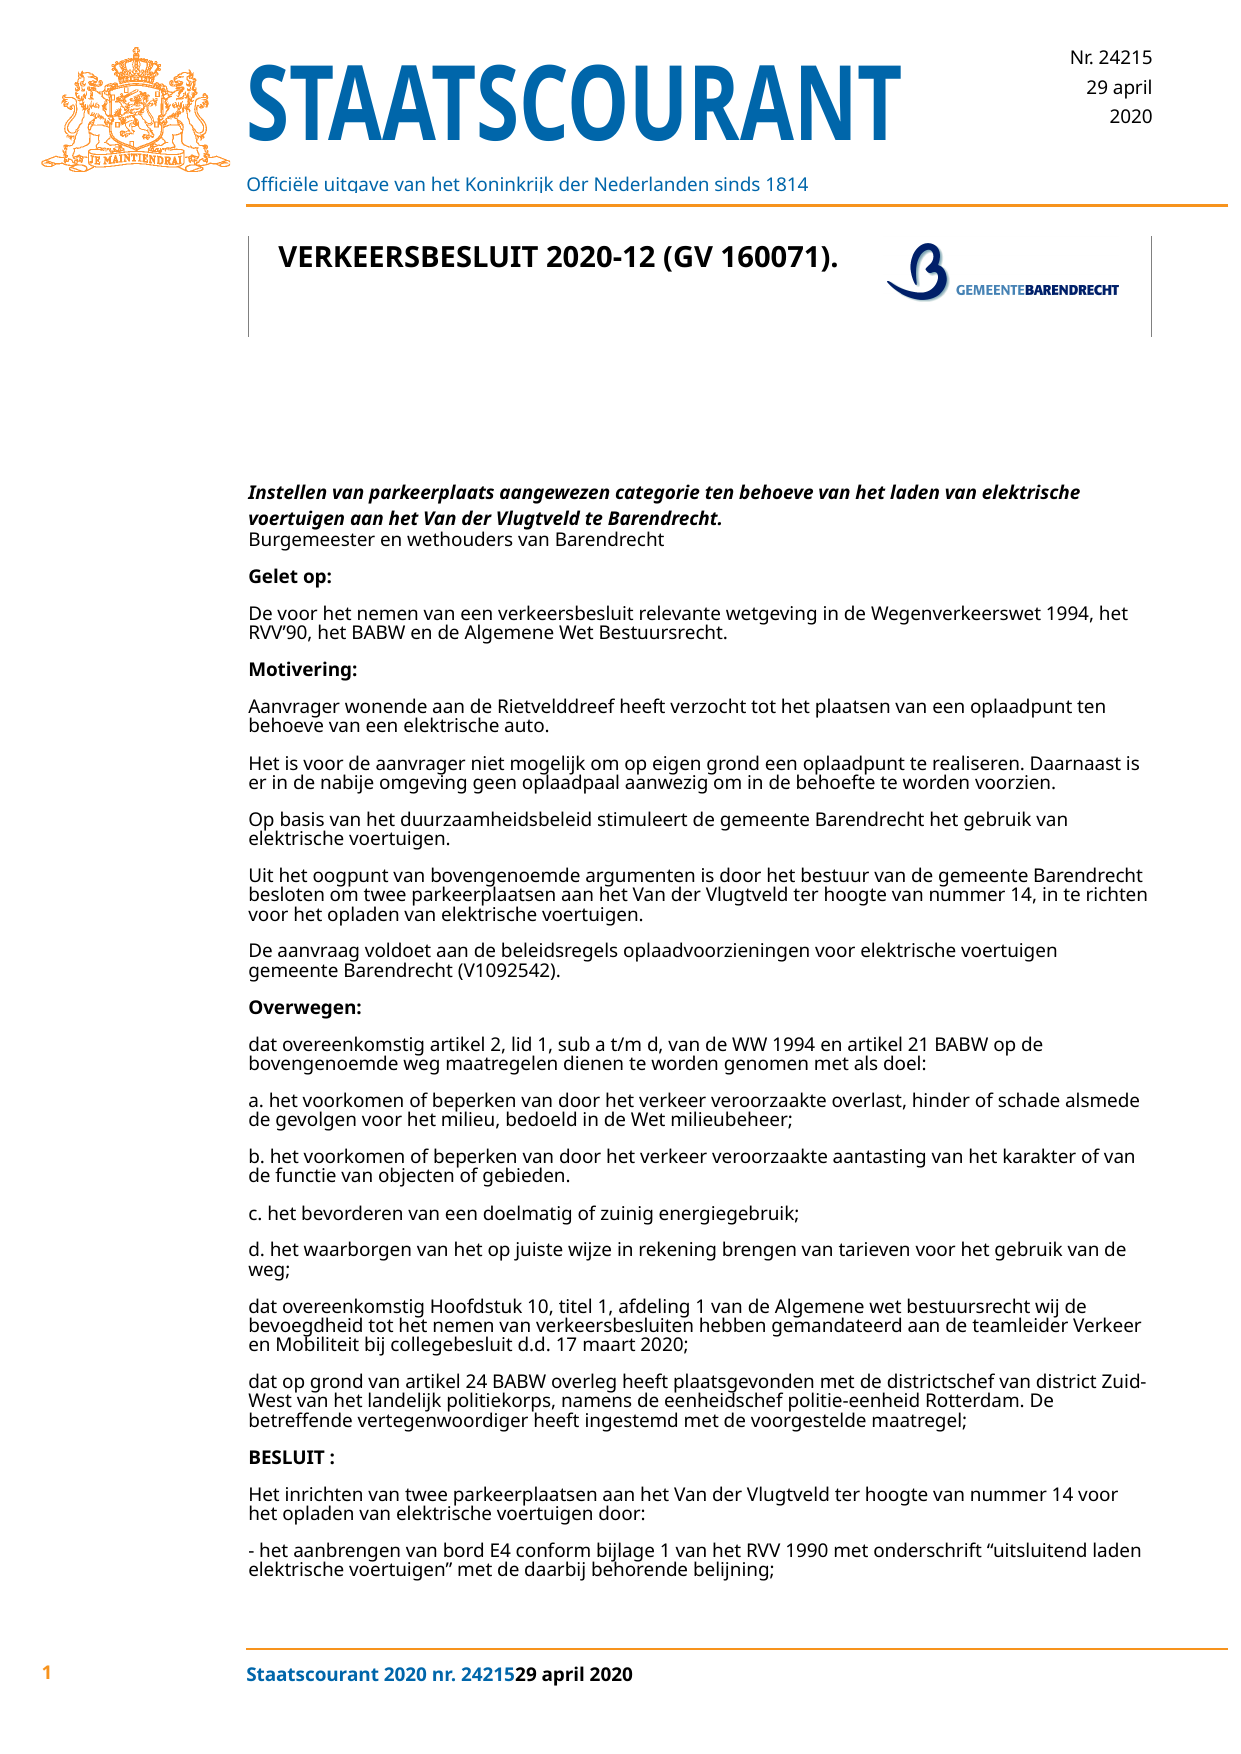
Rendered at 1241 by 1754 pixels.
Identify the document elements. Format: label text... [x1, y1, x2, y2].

text b. het voorkomen of beperken van door het verkeer veroorzaakte aantasting van het karakter of van de functie van objecten of gebieden. [248, 1148, 1152, 1187]
text d. het waarborgen van het op juiste wijze in rekening brengen van tarieven voor het gebruik van de weg; [248, 1241, 1152, 1280]
text BESLUIT : [248, 1449, 1152, 1468]
text Burgemeester en wethouders van Barendrecht [248, 531, 1152, 550]
text Aanvrager wonende aan de Rietvelddreef heeft verzocht tot het plaatsen van een oplaadpunt ten behoeve van een elektrische auto. [248, 698, 1152, 737]
picture [41, 47, 231, 172]
text Het is voor de aanvrager niet mogelijk om op eigen grond een oplaadpunt te realiseren. Daarnaast is er in de nabije omgeving geen oplaadpaal aanwezig om in de behoefte te worden voorzien. [248, 754, 1152, 793]
text De aanvraag voldoet aan de beleidsregels oplaadvoorzieningen voor elektrische voertuigen gemeente Barendrecht (V1092542). [248, 942, 1152, 981]
text Motivering: [248, 661, 1152, 681]
text Uit het oogpunt van bovengenoemde argumenten is door het bestuur van de gemeente Barendrecht besloten om twee parkeerplaatsen aan het Van der Vlugtveld ter hoogte van nummer 14, in te richten voor het opladen van elektrische voertuigen. [248, 867, 1152, 925]
text De voor het nemen van een verkeersbesluit relevante wetgeving in de Wegenverkeerswet 1994, het RVV’90, het BABW en de Algemene Wet Bestuursrecht. [248, 605, 1152, 643]
text - het aanbrengen van bord E4 conform bijlage 1 van het RVV 1990 met onderschrift “uitsluitend laden elektrische voertuigen” met de daarbij behorende belijning; [248, 1542, 1152, 1581]
text Instellen van parkeerplaats aangewezen categorie ten behoeve van het laden van elektrische voertuigen aan het Van der Vlugtveld te Barendrecht. [248, 479, 1152, 531]
table_header [850, 236, 1151, 337]
text Op basis van het duurzaamheidsbeleid stimuleert de gemeente Barendrecht het gebruik van elektrische voertuigen. [248, 811, 1152, 849]
text Het inrichten van twee parkeerplaatsen aan het Van der Vlugtveld ter hoogte van nummer 14 voor het opladen van elektrische voertuigen door: [248, 1486, 1152, 1524]
text Gelet op: [248, 568, 1152, 587]
picture [882, 236, 1119, 312]
text dat overeenkomstig artikel 2, lid 1, sub a t/m d, van de WW 1994 en artikel 21 BABW op de bovengenoemde weg maatregelen dienen te worden genomen met als doel: [248, 1036, 1152, 1074]
text c. het bevorderen van een doelmatig of zuinig energiegebruik; [248, 1204, 1152, 1224]
text dat overeenkomstig Hoofdstuk 10, titel 1, afdeling 1 van de Algemene wet bestuursrecht wij de bevoegdheid tot het nemen van verkeersbesluiten hebben gemandateerd aan de teamleider Verkeer en Mobiliteit bij collegebesluit d.d. 17 maart 2020; [248, 1298, 1152, 1356]
table_header VERKEERSBESLUIT 2020-12 (GV 160071). [249, 236, 850, 337]
text Overwegen: [248, 999, 1152, 1018]
text a. het voorkomen of beperken van door het verkeer veroorzaakte overlast, hinder of schade alsmede de gevolgen voor het milieu, bedoeld in de Wet milieubeheer; [248, 1092, 1152, 1131]
text dat op grond van artikel 24 BABW overleg heeft plaatsgevonden met de districtschef van district Zuid-West van het landelijk politiekorps, namens de eenheidschef politie-eenheid Rotterdam. De betreffende vertegenwoordiger heeft ingestemd met de voorgestelde maatregel; [248, 1373, 1152, 1431]
